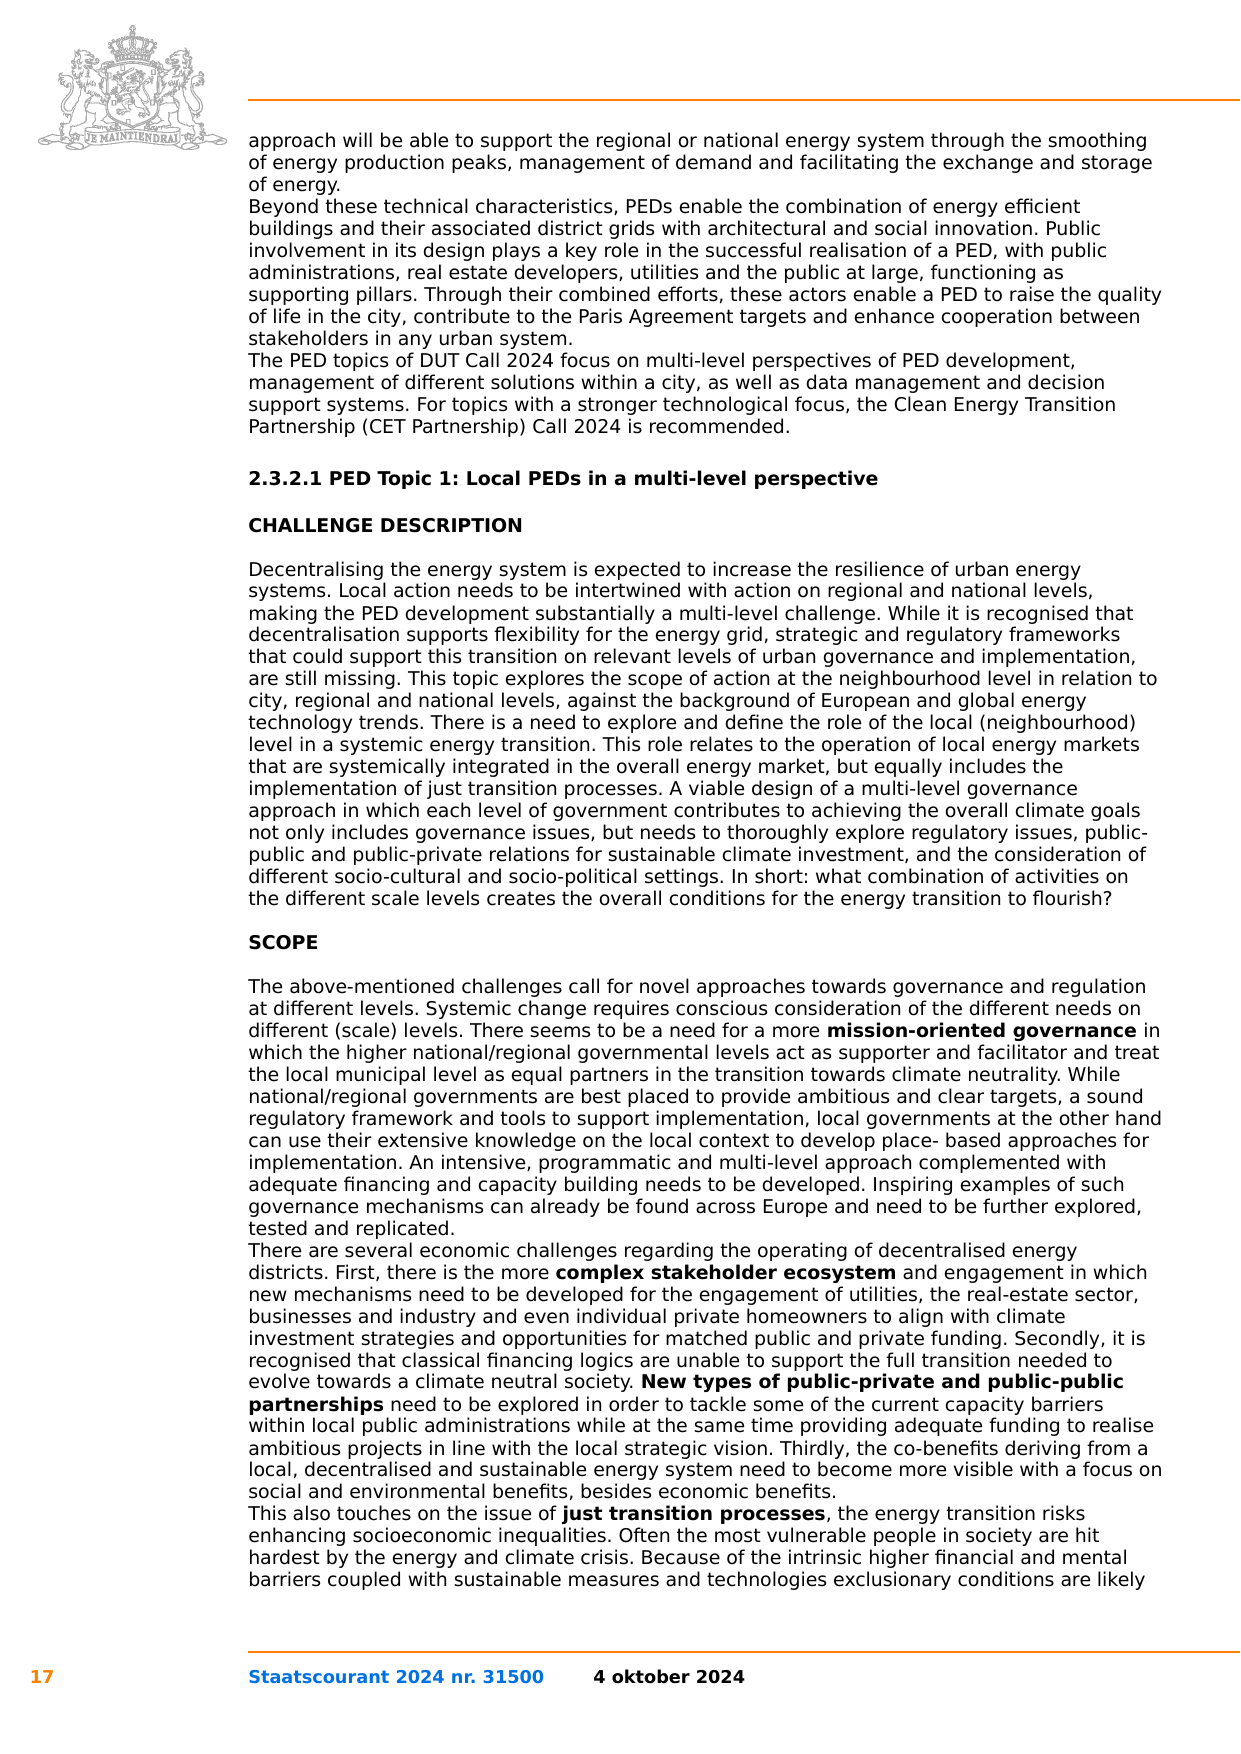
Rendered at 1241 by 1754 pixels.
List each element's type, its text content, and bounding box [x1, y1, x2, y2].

text approach will be able to support the regional or national energy system through the smoothing of energy production peaks, management of demand and facilitating the exchange and storage of energy. [248, 130, 1163, 196]
subtitle SCOPE [248, 932, 1163, 954]
text The above-mentioned challenges call for novel approaches towards governance and regulation at different levels. Systemic change requires conscious consideration of the different needs on different (scale) levels. There seems to be a need for a more mission-oriented governance in which the higher national/regional governmental levels act as supporter and facilitator and treat the local municipal level as equal partners in the transition towards climate neutrality. While national/regional governments are best placed to provide ambitious and clear targets, a sound regulatory framework and tools to support implementation, local governments at the other hand can use their extensive knowledge on the local context to develop place- based approaches for implementation. An intensive, programmatic and multi-level approach complemented with adequate financing and capacity building needs to be developed. Inspiring examples of such governance mechanisms can already be found across Europe and need to be further explored, tested and replicated. [248, 976, 1163, 1239]
subtitle CHALLENGE DESCRIPTION [248, 514, 1163, 537]
subtitle 2.3.2.1 PED Topic 1: Local PEDs in a multi-level perspective [248, 468, 1163, 489]
text The PED topics of DUT Call 2024 focus on multi-level perspectives of PED development, management of different solutions within a city, as well as data management and decision support systems. For topics with a stronger technological focus, the Clean Energy Transition Partnership (CET Partnership) Call 2024 is recommended. [248, 350, 1163, 438]
text Beyond these technical characteristics, PEDs enable the combination of energy efficient buildings and their associated district grids with architectural and social innovation. Public involvement in its design plays a key role in the successful realisation of a PED, with public administrations, real estate developers, utilities and the public at large, functioning as supporting pillars. Through their combined efforts, these actors enable a PED to raise the quality of life in the city, contribute to the Paris Agreement targets and enhance cooperation between stakeholders in any urban system. [248, 196, 1163, 350]
text Decentralising the energy system is expected to increase the resilience of urban energy systems. Local action needs to be intertwined with action on regional and national levels, making the PED development substantially a multi-level challenge. While it is recognised that decentralisation supports flexibility for the energy grid, strategic and regulatory frameworks that could support this transition on relevant levels of urban governance and implementation, are still missing. This topic explores the scope of action at the neighbourhood level in relation to city, regional and national levels, against the background of European and global energy technology trends. There is a need to explore and define the role of the local (neighbourhood) level in a systemic energy transition. This role relates to the operation of local energy markets that are systemically integrated in the overall energy market, but equally includes the implementation of just transition processes. A viable design of a multi-level governance approach in which each level of government contributes to achieving the overall climate goals not only includes governance issues, but needs to thoroughly explore regulatory issues, public-public and public-private relations for sustainable climate investment, and the consideration of different socio-cultural and socio-political settings. In short: what combination of activities on the different scale levels creates the overall conditions for the energy transition to flourish? [248, 558, 1163, 910]
picture [38, 25, 227, 150]
text This also touches on the issue of just transition processes, the energy transition risks enhancing socioeconomic inequalities. Often the most vulnerable people in society are hit hardest by the energy and climate crisis. Because of the intrinsic higher financial and mental barriers coupled with sustainable measures and technologies exclusionary conditions are likely [248, 1503, 1163, 1591]
text There are several economic challenges regarding the operating of decentralised energy districts. First, there is the more complex stakeholder ecosystem and engagement in which new mechanisms need to be developed for the engagement of utilities, the real-estate sector, businesses and industry and even individual private homeowners to align with climate investment strategies and opportunities for matched public and private funding. Secondly, it is recognised that classical financing logics are unable to support the full transition needed to evolve towards a climate neutral society. New types of public-private and public-public partnerships need to be explored in order to tackle some of the current capacity barriers within local public administrations while at the same time providing adequate funding to realise ambitious projects in line with the local strategic vision. Thirdly, the co-benefits deriving from a local, decentralised and sustainable energy system need to become more visible with a focus on social and environmental benefits, besides economic benefits. [248, 1239, 1163, 1503]
